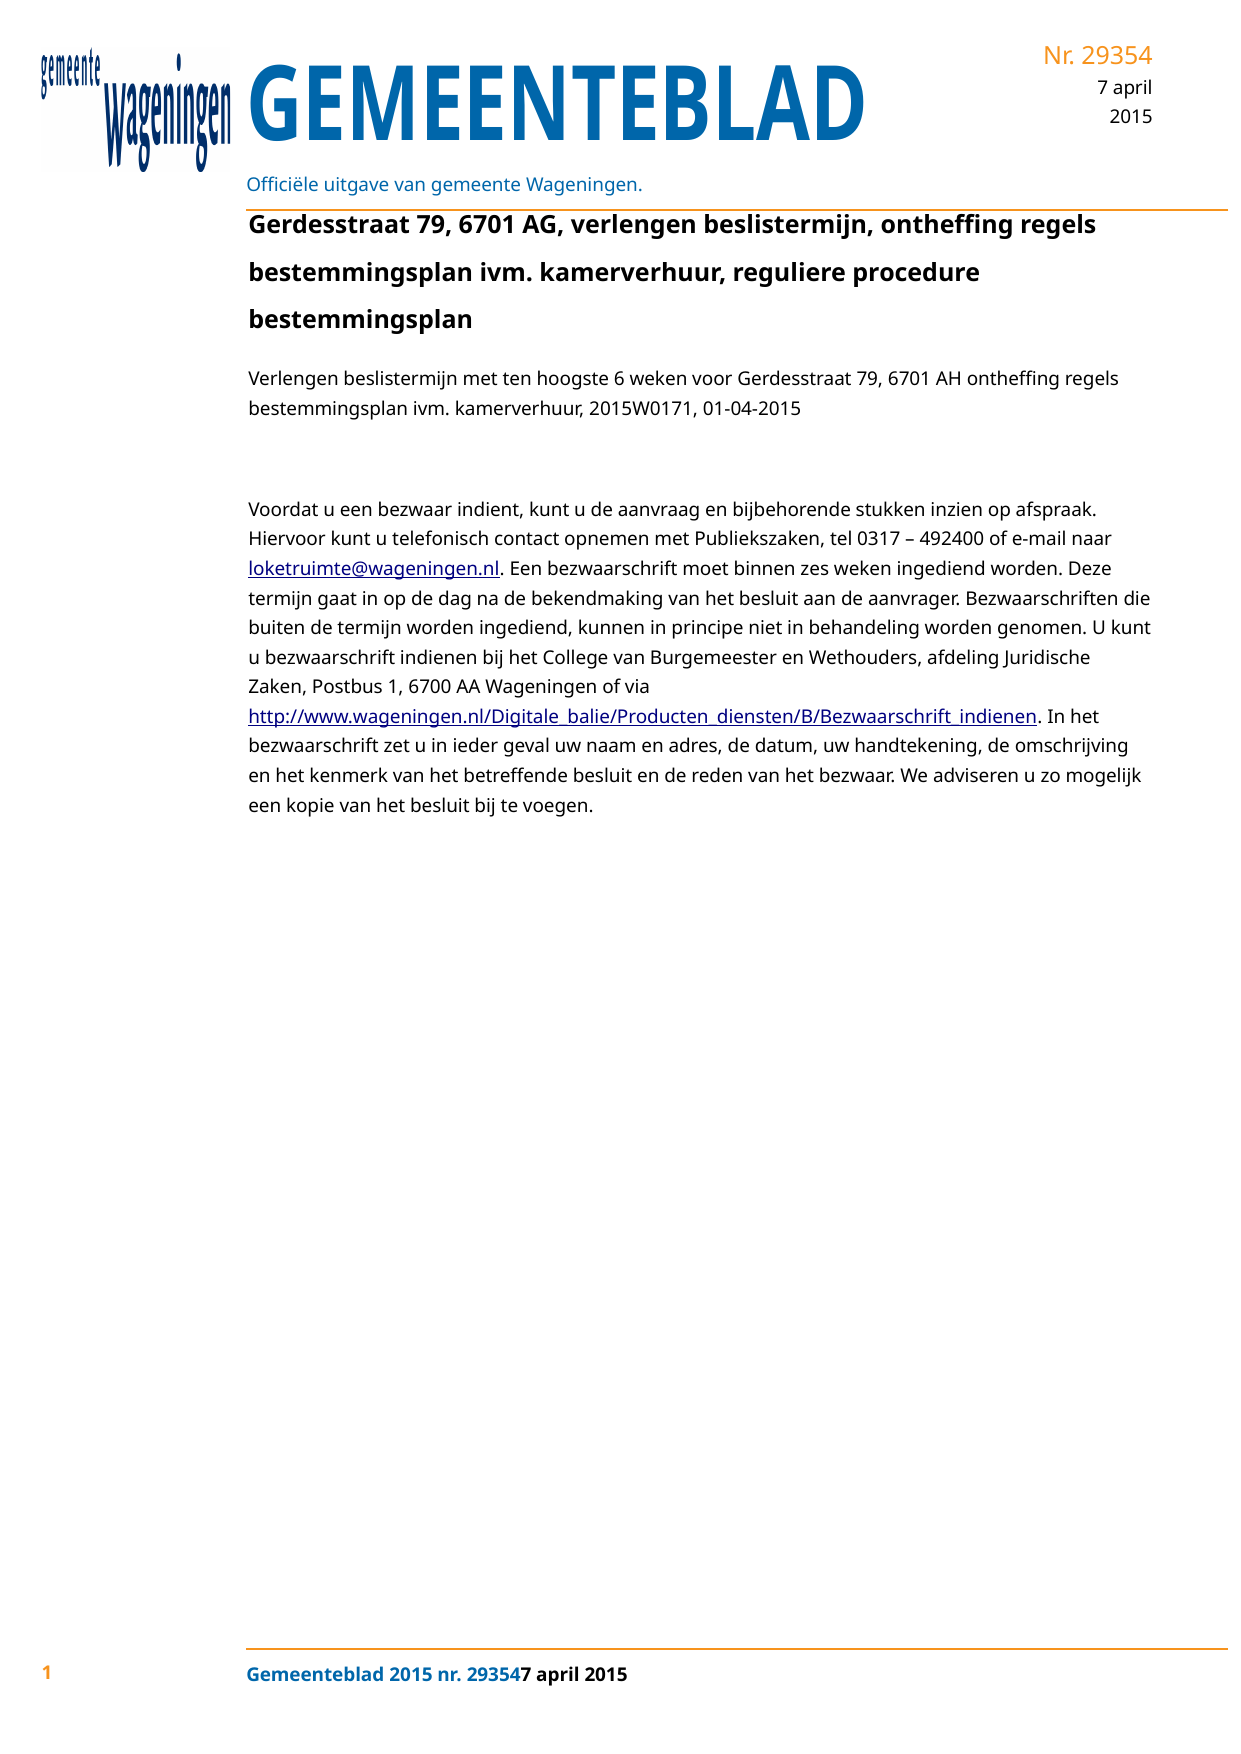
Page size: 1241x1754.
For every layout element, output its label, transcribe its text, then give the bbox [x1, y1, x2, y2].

text Verlengen beslistermijn met ten hoogste 6 weken voor Gerdesstraat 79, 6701 AH ontheffing regels bestemmingsplan ivm. kamerverhuur, 2015W0171, 01-04-2015 [248, 366, 1152, 421]
text Voordat u een bezwaar indient, kunt u de aanvraag en bijbehorende stukken inzien op afspraak. Hiervoor kunt u telefonisch contact opnemen met Publiekszaken, tel 0317 – 492400 of e-mail naar loketruimte@wageningen.nl. Een bezwaarschrift moet binnen zes weken ingediend worden. Deze termijn gaat in op de dag na de bekendmaking van het besluit aan de aanvrager. Bezwaarschriften die buiten de termijn worden ingediend, kunnen in principe niet in behandeling worden genomen. U kunt u bezwaarschrift indienen bij het College van Burgemeester en Wethouders, afdeling Juridische Zaken, Postbus 1, 6700 AA Wageningen of via http://www.wageningen.nl/Digitale_balie/Producten_diensten/B/Bezwaarschrift_indienen. In het bezwaarschrift zet u in ieder geval uw naam en adres, de datum, uw handtekening, de omschrijving en het kenmerk van het betreffende besluit en de reden van het bezwaar. We adviseren u zo mogelijk een kopie van het besluit bij te voegen. [248, 496, 1152, 817]
picture [41, 47, 231, 172]
text Gerdesstraat 79, 6701 AG, verlengen beslistermijn, ontheffing regels bestemmingsplan ivm. kamerverhuur, reguliere procedure bestemmingsplan [248, 211, 1152, 336]
